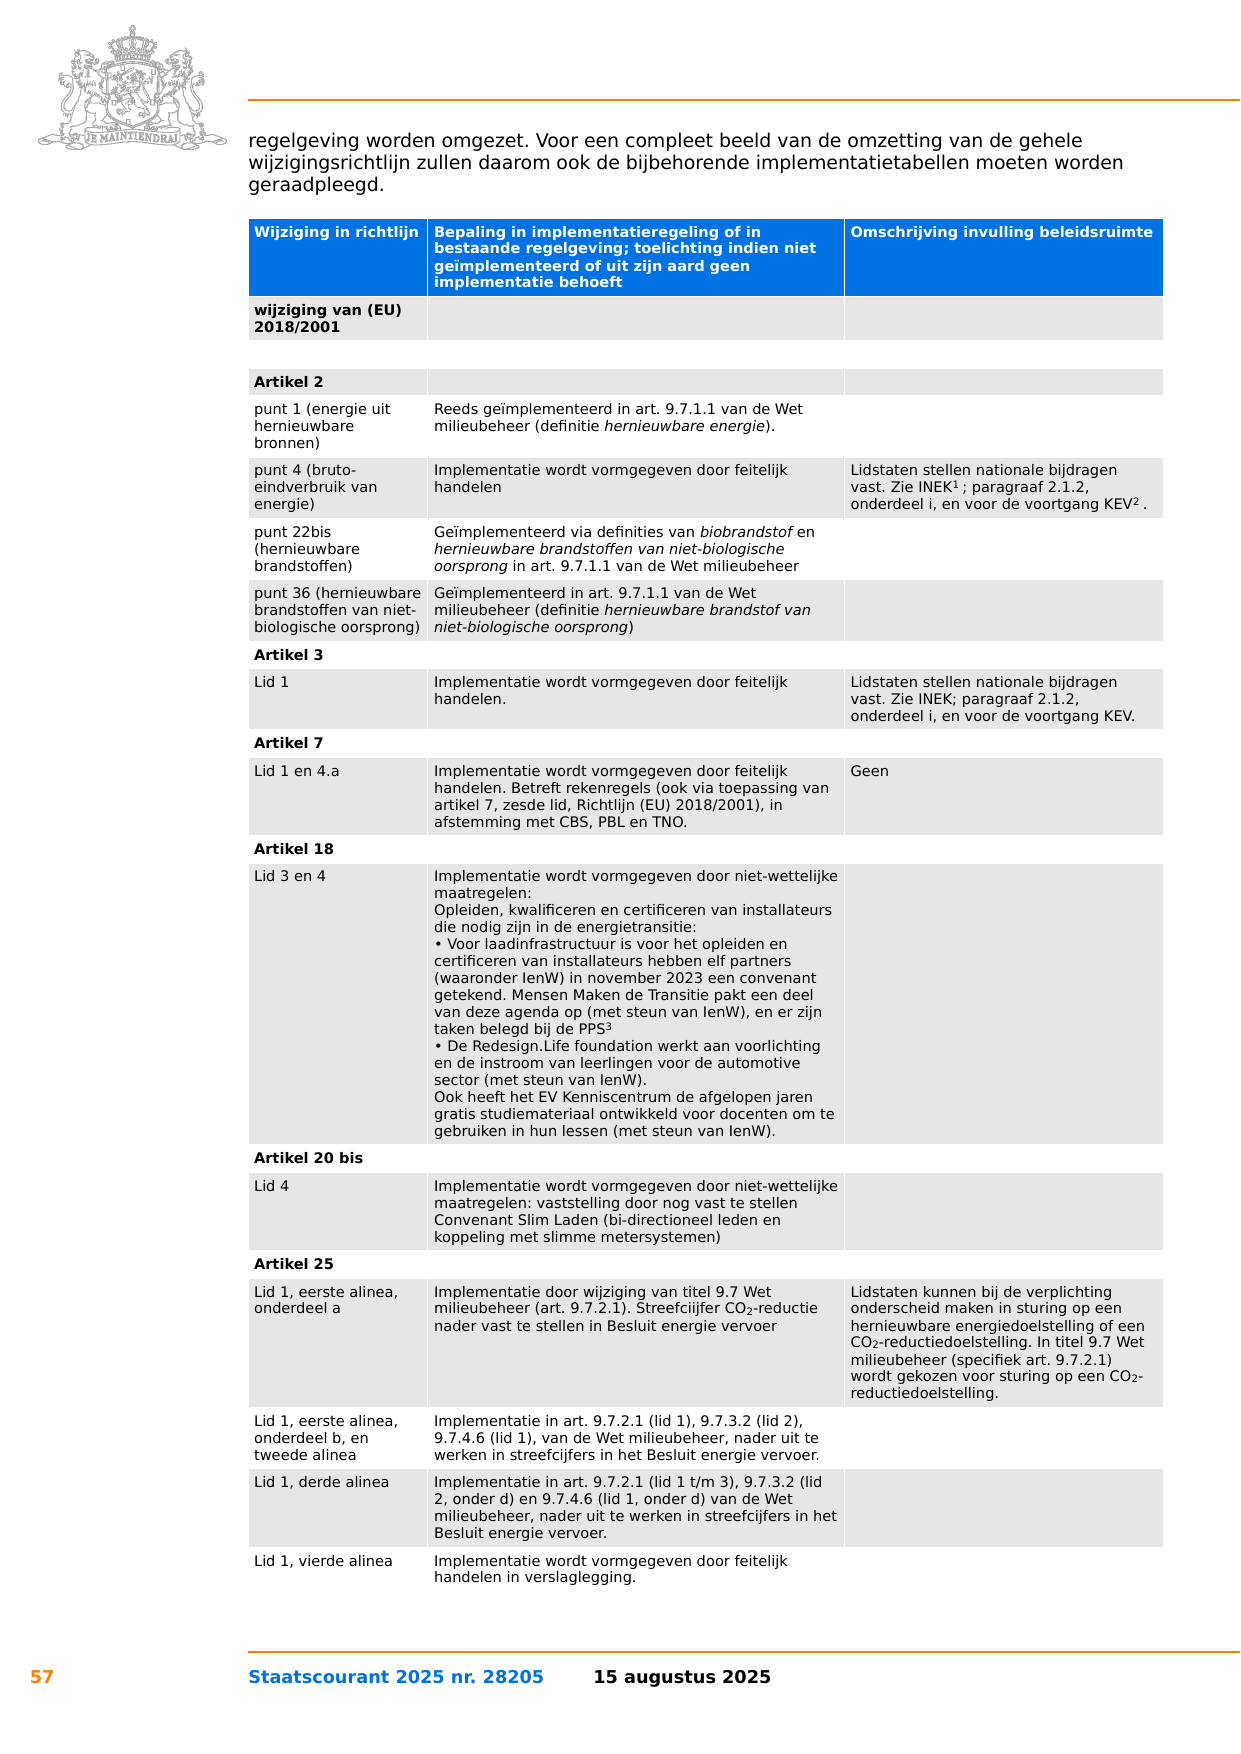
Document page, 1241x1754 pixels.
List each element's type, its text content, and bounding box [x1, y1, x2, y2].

table_cell [845, 396, 1163, 457]
table_cell Lidstaten kunnen bij de verplichting onderscheid maken in sturing op een hernieuwbare energiedoelstelling of een CO2-reductiedoelstelling. In titel 9.7 Wet milieubeheer (specifiek art. 9.7.2.1) wordt gekozen voor sturing op een CO2-reductiedoelstelling. [845, 1279, 1163, 1407]
table_cell Lid 1, eerste alinea, onderdeel b, en tweede alinea [249, 1408, 427, 1468]
table_cell Artikel 7 [249, 730, 427, 757]
table_cell [845, 1469, 1163, 1547]
table_cell Lid 4 [249, 1173, 427, 1250]
table_cell Lid 3 en 4 [249, 864, 427, 1144]
table_cell [428, 369, 844, 395]
table_cell punt 22bis (hernieuwbare brandstoffen) [249, 519, 427, 579]
table_cell [428, 1146, 844, 1172]
table_cell [845, 519, 1163, 579]
table_cell Geen [845, 758, 1163, 835]
table_cell [249, 341, 427, 368]
table_cell Implementatie wordt vormgegeven door feitelijk handelen. Betreft rekenregels (ook via toepassing van artikel 7, zesde lid, Richtlijn (EU) 2018/2001), in afstemming met CBS, PBL en TNO. [428, 758, 844, 835]
table_cell punt 4 (bruto-eindverbruik van energie) [249, 458, 427, 518]
table_cell [845, 1146, 1163, 1172]
table_cell [845, 580, 1163, 641]
table_cell Lid 1, derde alinea [249, 1469, 427, 1547]
table_cell [428, 1251, 844, 1278]
table_cell Artikel 18 [249, 836, 427, 862]
table_cell Lid 1, eerste alinea, onderdeel a [249, 1279, 427, 1407]
table_cell Lidstaten stellen nationale bijdragen vast. Zie INEK; paragraaf 2.1.2, onderdeel i, en voor de voortgang KEV. [845, 669, 1163, 729]
table_header Bepaling in implementatieregeling of in bestaande regelgeving; toelichting indien niet geïmplementeerd of uit zijn aard geen implementatie behoeft [428, 219, 844, 296]
table_cell [845, 730, 1163, 757]
table_cell Geïmplementeerd via definities van biobrandstof en hernieuwbare brandstoffen van niet-biologische oorsprong in art. 9.7.1.1 van de Wet milieubeheer [428, 519, 844, 579]
table_cell Reeds geïmplementeerd in art. 9.7.1.1 van de Wet milieubeheer (definitie hernieuwbare energie). [428, 396, 844, 457]
picture [38, 25, 227, 150]
table_cell [428, 836, 844, 862]
table_cell [428, 297, 844, 340]
table_cell Implementatie wordt vormgegeven door feitelijk handelen in verslaglegging. [428, 1548, 844, 1591]
table_cell Implementatie wordt vormgegeven door niet-wettelijke maatregelen: Opleiden, kwalificeren en certificeren van installateurs die nodig zijn in de energietransitie: • Voor laadinfrastructuur is voor het opleiden en certificeren van installateurs hebben elf partners (waaronder IenW) in november 2023 een convenant getekend. Mensen Maken de Transitie pakt een deel van deze agenda op (met steun van IenW), en er zijn taken belegd bij de PPS3 • De Redesign.Life foundation werkt aan voorlichting en de instroom van leerlingen voor de automotive sector (met steun van IenW). Ook heeft het EV Kenniscentrum de afgelopen jaren gratis studiemateriaal ontwikkeld voor docenten om te gebruiken in hun lessen (met steun van IenW). [428, 864, 844, 1144]
table_cell wijziging van (EU) 2018/2001 [249, 297, 427, 340]
table_cell punt 1 (energie uit hernieuwbare bronnen) [249, 396, 427, 457]
table_cell Implementatie wordt vormgegeven door feitelijk handelen. [428, 669, 844, 729]
table_cell [845, 297, 1163, 340]
table_cell [428, 730, 844, 757]
text regelgeving worden omgezet. Voor een compleet beeld van de omzetting van de gehele wijzigingsrichtlijn zullen daarom ook de bijbehorende implementatietabellen moeten worden geraadpleegd. [248, 130, 1163, 196]
table_cell Lid 1 en 4.a [249, 758, 427, 835]
table_cell Lid 1 [249, 669, 427, 729]
table_cell [845, 864, 1163, 1144]
table_cell Artikel 3 [249, 642, 427, 668]
table_cell [845, 1173, 1163, 1250]
table_cell Lid 1, vierde alinea [249, 1548, 427, 1591]
table_header Wijziging in richtlijn [249, 219, 427, 296]
table_cell [845, 369, 1163, 395]
table_cell [845, 642, 1163, 668]
table_cell Artikel 20 bis [249, 1146, 427, 1172]
table_cell Implementatie in art. 9.7.2.1 (lid 1), 9.7.3.2 (lid 2), 9.7.4.6 (lid 1), van de Wet milieubeheer, nader uit te werken in streefcijfers in het Besluit energie vervoer. [428, 1408, 844, 1468]
table_cell [428, 642, 844, 668]
table_cell Artikel 2 [249, 369, 427, 395]
table_cell Implementatie wordt vormgegeven door feitelijk handelen [428, 458, 844, 518]
table_cell Lidstaten stellen nationale bijdragen vast. Zie INEK1; paragraaf 2.1.2, onderdeel i, en voor de voortgang KEV2. [845, 458, 1163, 518]
table_cell [845, 1251, 1163, 1278]
table_cell [845, 1548, 1163, 1591]
table_cell [845, 341, 1163, 368]
table_cell Implementatie wordt vormgegeven door niet-wettelijke maatregelen: vaststelling door nog vast te stellen Convenant Slim Laden (bi-directioneel leden en koppeling met slimme metersystemen) [428, 1173, 844, 1250]
table_header Omschrijving invulling beleidsruimte [845, 219, 1163, 296]
table_cell Implementatie in art. 9.7.2.1 (lid 1 t/m 3), 9.7.3.2 (lid 2, onder d) en 9.7.4.6 (lid 1, onder d) van de Wet milieubeheer, nader uit te werken in streefcijfers in het Besluit energie vervoer. [428, 1469, 844, 1547]
table_cell [845, 836, 1163, 862]
table_cell punt 36 (hernieuwbare brandstoffen van niet-biologische oorsprong) [249, 580, 427, 641]
table_cell Implementatie door wijziging van titel 9.7 Wet milieubeheer (art. 9.7.2.1). Streefciijfer CO2-reductie nader vast te stellen in Besluit energie vervoer [428, 1279, 844, 1407]
table_cell Artikel 25 [249, 1251, 427, 1278]
table_cell [845, 1408, 1163, 1468]
table_cell [428, 341, 844, 368]
table_cell Geïmplementeerd in art. 9.7.1.1 van de Wet milieubeheer (definitie hernieuwbare brandstof van niet-biologische oorsprong) [428, 580, 844, 641]
